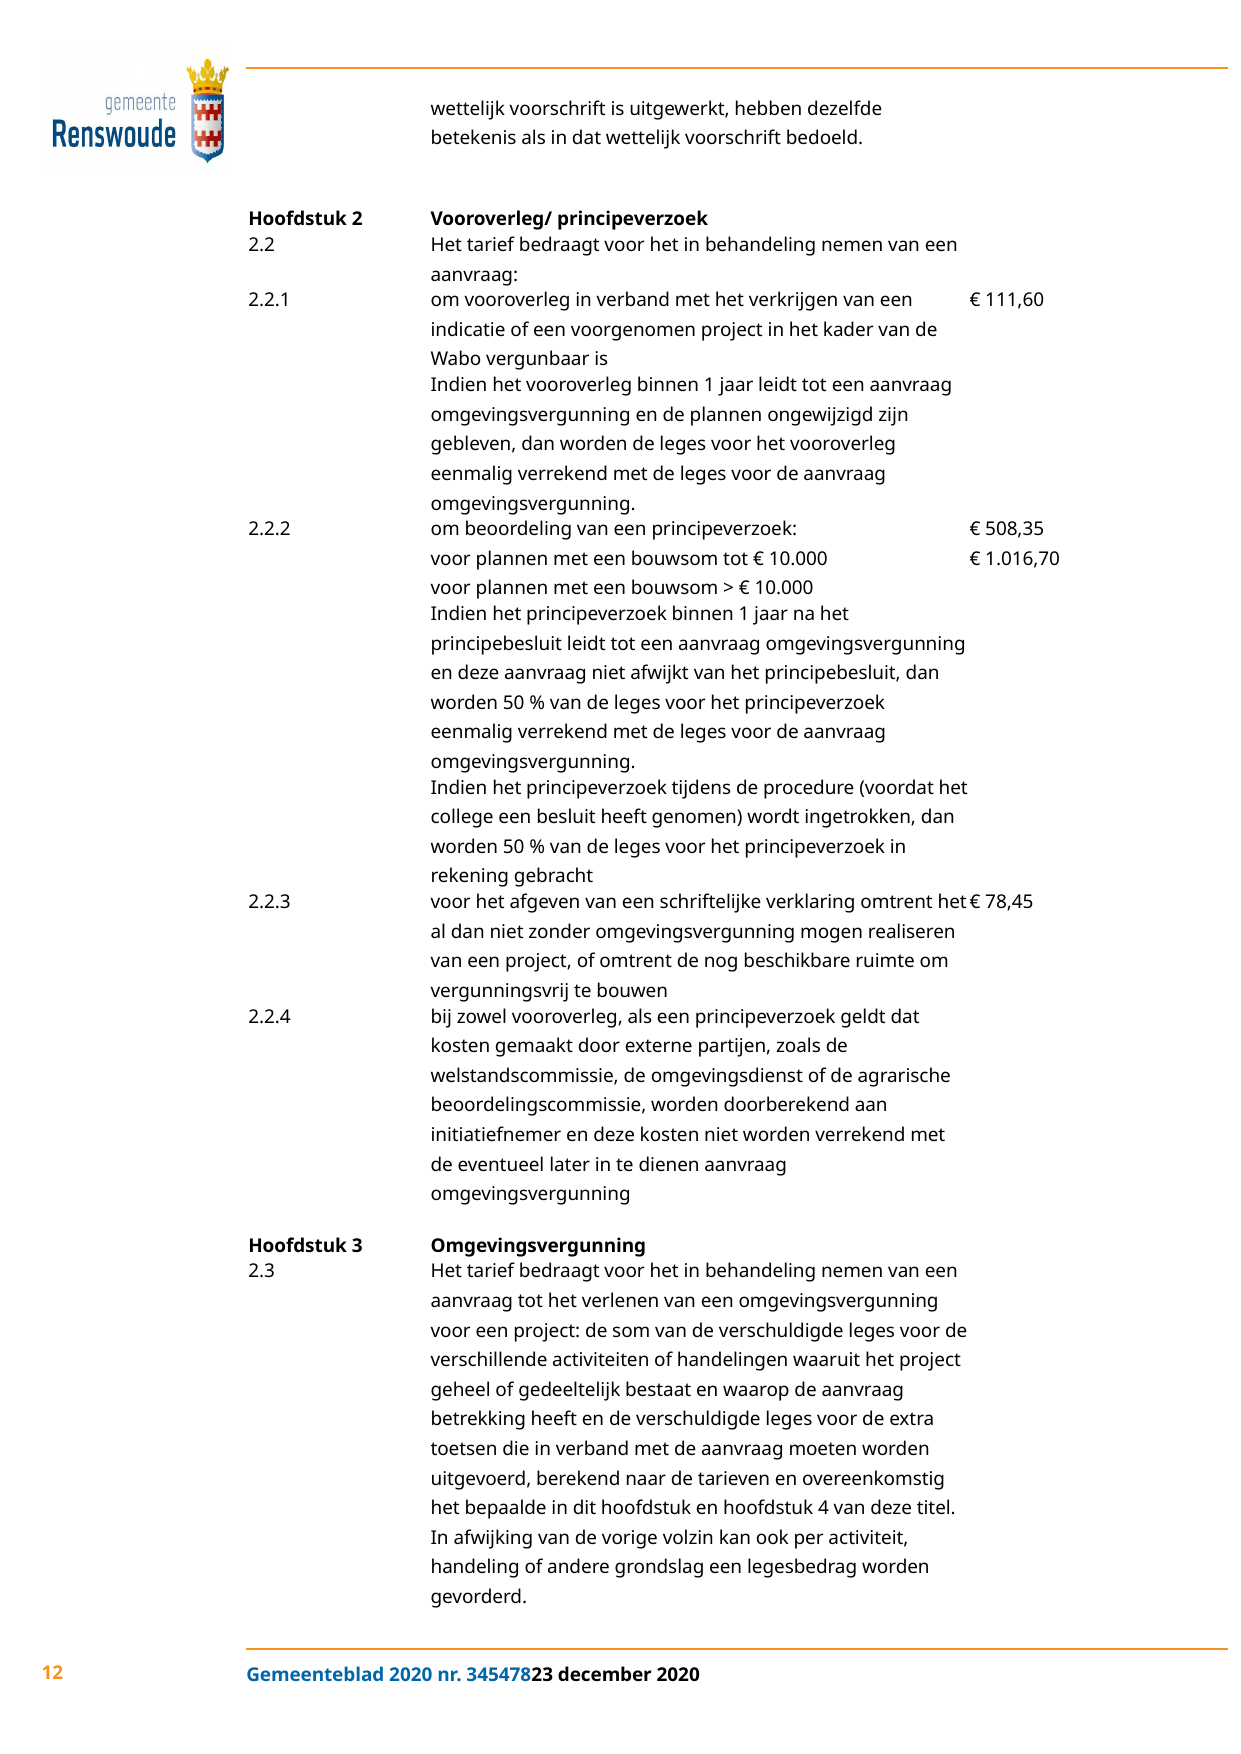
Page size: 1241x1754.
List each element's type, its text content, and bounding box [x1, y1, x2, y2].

table_cell [248, 1206, 430, 1232]
table_cell [969, 1003, 1152, 1206]
table_cell [248, 774, 430, 888]
table_cell € 111,60 [969, 286, 1152, 371]
table_cell [430, 180, 969, 205]
table_cell [248, 600, 430, 774]
table_cell 2.2.1 [248, 286, 430, 371]
table_cell Indien het principeverzoek binnen 1 jaar na het principebesluit leidt tot een aanvraag omgevingsvergunning en deze aanvraag niet afwijkt van het principebesluit, dan worden 50 % van de leges voor het principeverzoek eenmalig verrekend met de leges voor de aanvraag omgevingsvergunning. [430, 600, 969, 774]
table_cell 2.2 [248, 231, 430, 286]
table_cell [969, 1206, 1152, 1232]
table_cell [248, 371, 430, 515]
table_cell Het tarief bedraagt voor het in behandeling nemen van een aanvraag tot het verlenen van een omgevingsvergunning voor een project: de som van de verschuldigde leges voor de verschillende activiteiten of handelingen waaruit het project geheel of gedeeltelijk bestaat en waarop de aanvraag betrekking heeft en de verschuldigde leges voor de extra toetsen die in verband met de aanvraag moeten worden uitgevoerd, berekend naar de tarieven en overeenkomstig het bepaalde in dit hoofdstuk en hoofdstuk 4 van deze titel. In afwijking van de vorige volzin kan ook per activiteit, handeling of andere grondslag een legesbedrag worden gevorderd. [430, 1258, 969, 1609]
table_cell [248, 95, 430, 180]
table_cell 2.2.2 [248, 515, 430, 600]
table_cell 2.3 [248, 1258, 430, 1609]
table_cell [969, 600, 1152, 774]
table_cell [969, 774, 1152, 888]
table_cell € 508,35 € 1.016,70 [969, 515, 1152, 600]
table_cell [969, 180, 1152, 205]
table_cell om beoordeling van een principeverzoek: voor plannen met een bouwsom tot € 10.000 voor plannen met een bouwsom > € 10.000 [430, 515, 969, 600]
table_cell Het tarief bedraagt voor het in behandeling nemen van een aanvraag: [430, 231, 969, 286]
table_cell 2.2.4 [248, 1003, 430, 1206]
table_cell [969, 205, 1152, 231]
table_cell wettelijk voorschrift is uitgewerkt, hebben dezelfde betekenis als in dat wettelijk voorschrift bedoeld. [430, 95, 969, 180]
table_cell voor het afgeven van een schriftelijke verklaring omtrent het al dan niet zonder omgevingsvergunning mogen realiseren van een project, of omtrent de nog beschikbare ruimte om vergunningsvrij te bouwen [430, 889, 969, 1003]
table_cell [430, 1206, 969, 1232]
table_cell [248, 180, 430, 205]
table_cell om vooroverleg in verband met het verkrijgen van een indicatie of een voorgenomen project in het kader van de Wabo vergunbaar is [430, 286, 969, 371]
table_cell [969, 95, 1152, 180]
table_cell 2.2.3 [248, 889, 430, 1003]
picture [41, 47, 231, 172]
table_cell € 78,45 [969, 889, 1152, 1003]
table_cell Indien het principeverzoek tijdens de procedure (voordat het college een besluit heeft genomen) wordt ingetrokken, dan worden 50 % van de leges voor het principeverzoek in rekening gebracht [430, 774, 969, 888]
table_cell [969, 231, 1152, 286]
table_cell bij zowel vooroverleg, als een principeverzoek geldt dat kosten gemaakt door externe partijen, zoals de welstandscommissie, de omgevingsdienst of de agrarische beoordelingscommissie, worden doorberekend aan initiatiefnemer en deze kosten niet worden verrekend met de eventueel later in te dienen aanvraag omgevingsvergunning [430, 1003, 969, 1206]
table_cell Hoofdstuk 3 [248, 1232, 430, 1258]
table_cell Vooroverleg/ principeverzoek [430, 205, 969, 231]
table_cell Hoofdstuk 2 [248, 205, 430, 231]
table_cell Omgevingsvergunning [430, 1232, 969, 1258]
table_cell [969, 1232, 1152, 1258]
table_cell Indien het vooroverleg binnen 1 jaar leidt tot een aanvraag omgevingsvergunning en de plannen ongewijzigd zijn gebleven, dan worden de leges voor het vooroverleg eenmalig verrekend met de leges voor de aanvraag omgevingsvergunning. [430, 371, 969, 515]
table_cell [969, 371, 1152, 515]
table_cell [969, 1258, 1152, 1609]
